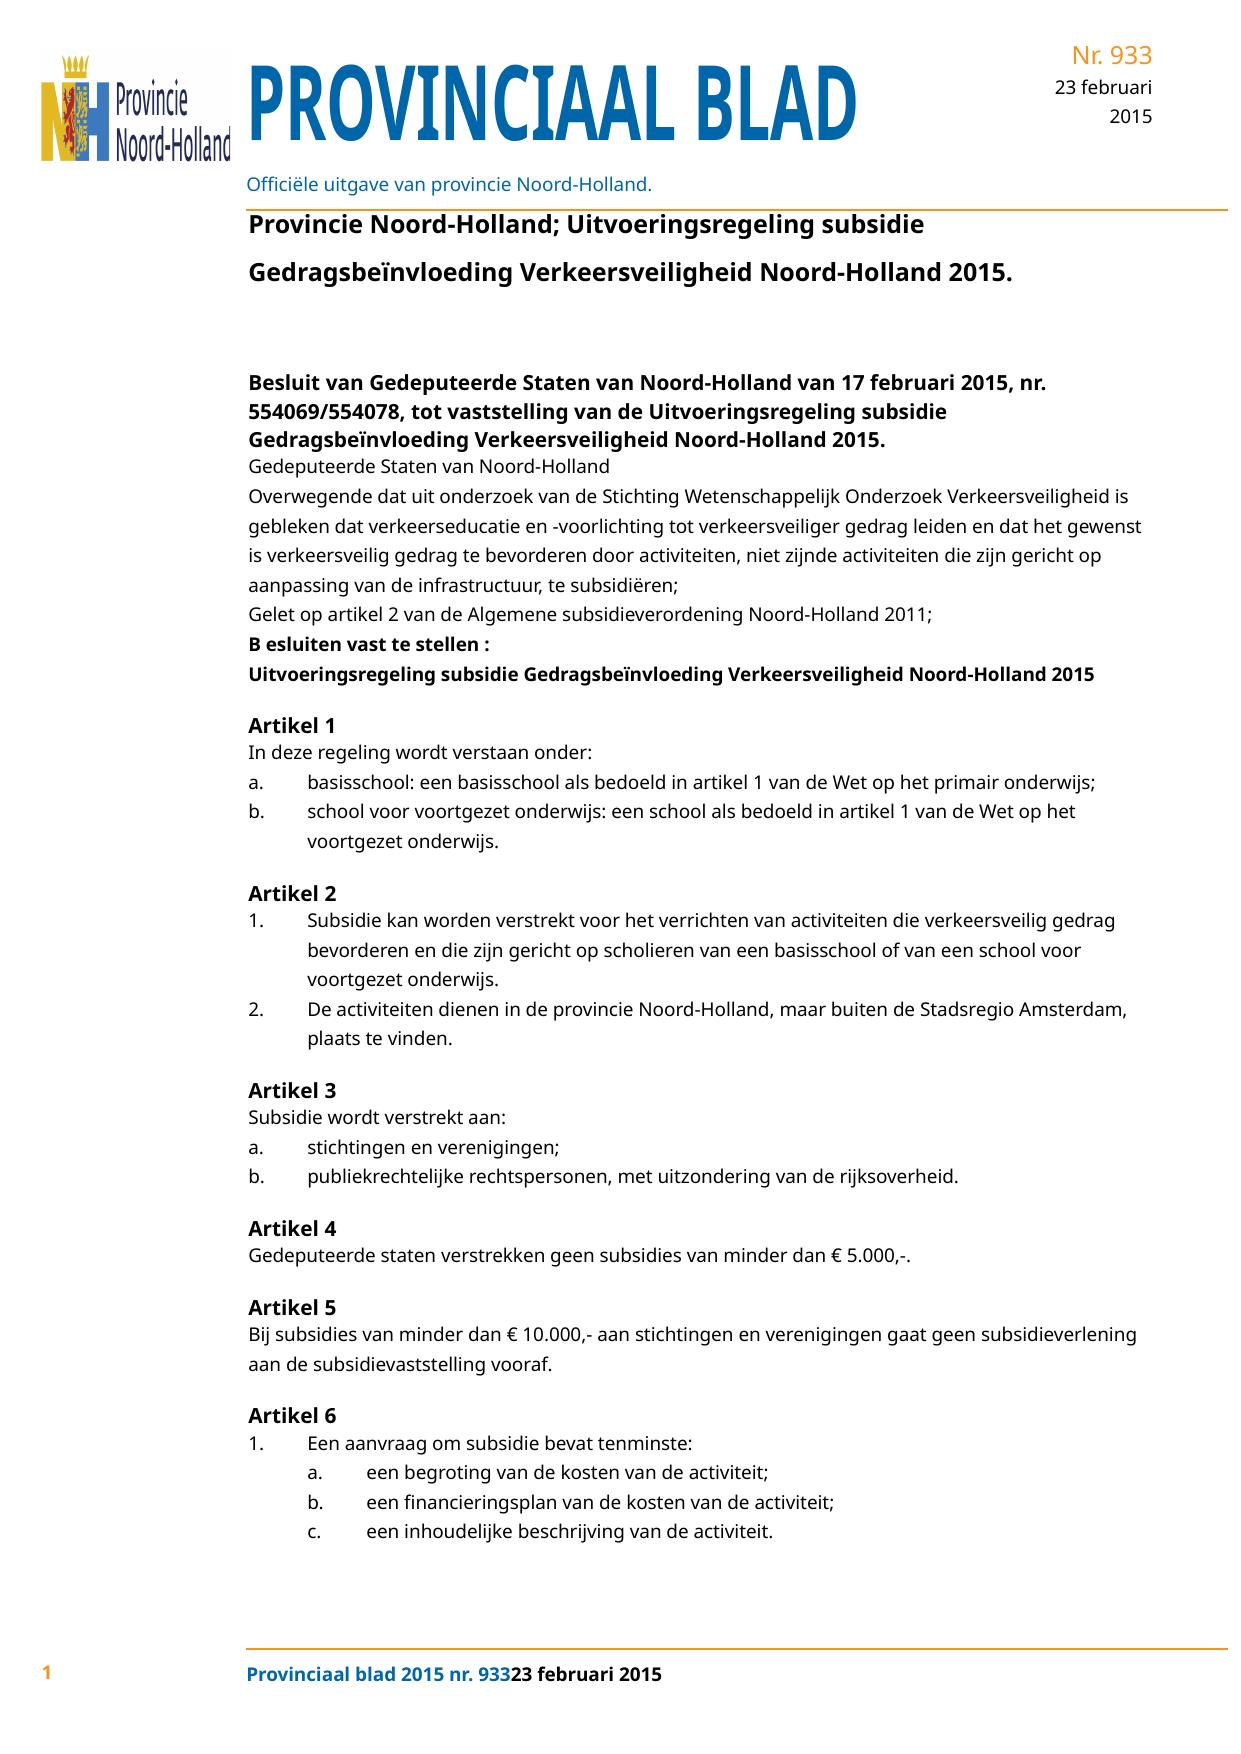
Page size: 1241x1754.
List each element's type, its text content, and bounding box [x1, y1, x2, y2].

list basisschool: een basisschool als bedoeld in artikel 1 van de Wet op het primair onderwijs; [248, 769, 1152, 795]
text Besluit van Gedeputeerde Staten van Noord-Holland van 17 februari 2015, nr. 554069/554078, tot vaststelling van de Uitvoeringsregeling subsidie Gedragsbeïnvloeding Verkeersveiligheid Noord-Holland 2015. [248, 368, 1152, 454]
list De activiteiten dienen in de provincie Noord-Holland, maar buiten de Stadsregio Amsterdam, plaats te vinden. [248, 996, 1152, 1051]
list een inhoudelijke beschrijving van de activiteit. [307, 1518, 1152, 1544]
text Overwegende dat uit onderzoek van de Stichting Wetenschappelijk Onderzoek Verkeersveiligheid is gebleken dat verkeerseducatie en -voorlichting tot verkeersveiliger gedrag leiden en dat het gewenst is verkeersveilig gedrag te bevorderen door activiteiten, niet zijnde activiteiten die zijn gericht op aanpassing van de infrastructuur, te subsidiëren; [248, 483, 1152, 598]
text In deze regeling wordt verstaan onder: [248, 739, 1152, 765]
list school voor voortgezet onderwijs: een school als bedoeld in artikel 1 van de Wet op het voortgezet onderwijs. [248, 799, 1152, 854]
text Gelet op artikel 2 van de Algemene subsidieverordening Noord-Holland 2011; [248, 602, 1152, 627]
text Artikel 1 [248, 711, 1152, 739]
text Artikel 6 [248, 1401, 1152, 1430]
text Artikel 2 [248, 879, 1152, 907]
list stichtingen en verenigingen; [248, 1134, 1152, 1160]
list Een aanvraag om subsidie bevat tenminste: [248, 1430, 1152, 1455]
text Artikel 5 [248, 1293, 1152, 1321]
list een begroting van de kosten van de activiteit; [307, 1459, 1152, 1485]
text Uitvoeringsregeling subsidie Gedragsbeïnvloeding Verkeersveiligheid Noord-Holland 2015 [248, 661, 1152, 686]
picture [41, 47, 231, 172]
list publiekrechtelijke rechtspersonen, met uitzondering van de rijksoverheid. [248, 1163, 1152, 1189]
text Artikel 3 [248, 1076, 1152, 1104]
text Subsidie wordt verstrekt aan: [248, 1104, 1152, 1130]
text Provincie Noord-Holland; Uitvoeringsregeling subsidie Gedragsbeïnvloeding Verkeersveiligheid Noord-Holland 2015. [248, 211, 1152, 288]
text Artikel 4 [248, 1214, 1152, 1242]
list een financieringsplan van de kosten van de activiteit; [307, 1489, 1152, 1514]
text B esluiten vast te stellen : [248, 631, 1152, 657]
list Subsidie kan worden verstrekt voor het verrichten van activiteiten die verkeersveilig gedrag bevorderen en die zijn gericht op scholieren van een basisschool of van een school voor voortgezet onderwijs. [248, 907, 1152, 992]
text Gedeputeerde Staten van Noord-Holland [248, 454, 1152, 479]
text Bij subsidies van minder dan € 10.000,- aan stichtingen en verenigingen gaat geen subsidieverlening aan de subsidievaststelling vooraf. [248, 1321, 1152, 1377]
text Gedeputeerde staten verstrekken geen subsidies van minder dan € 5.000,-. [248, 1242, 1152, 1268]
